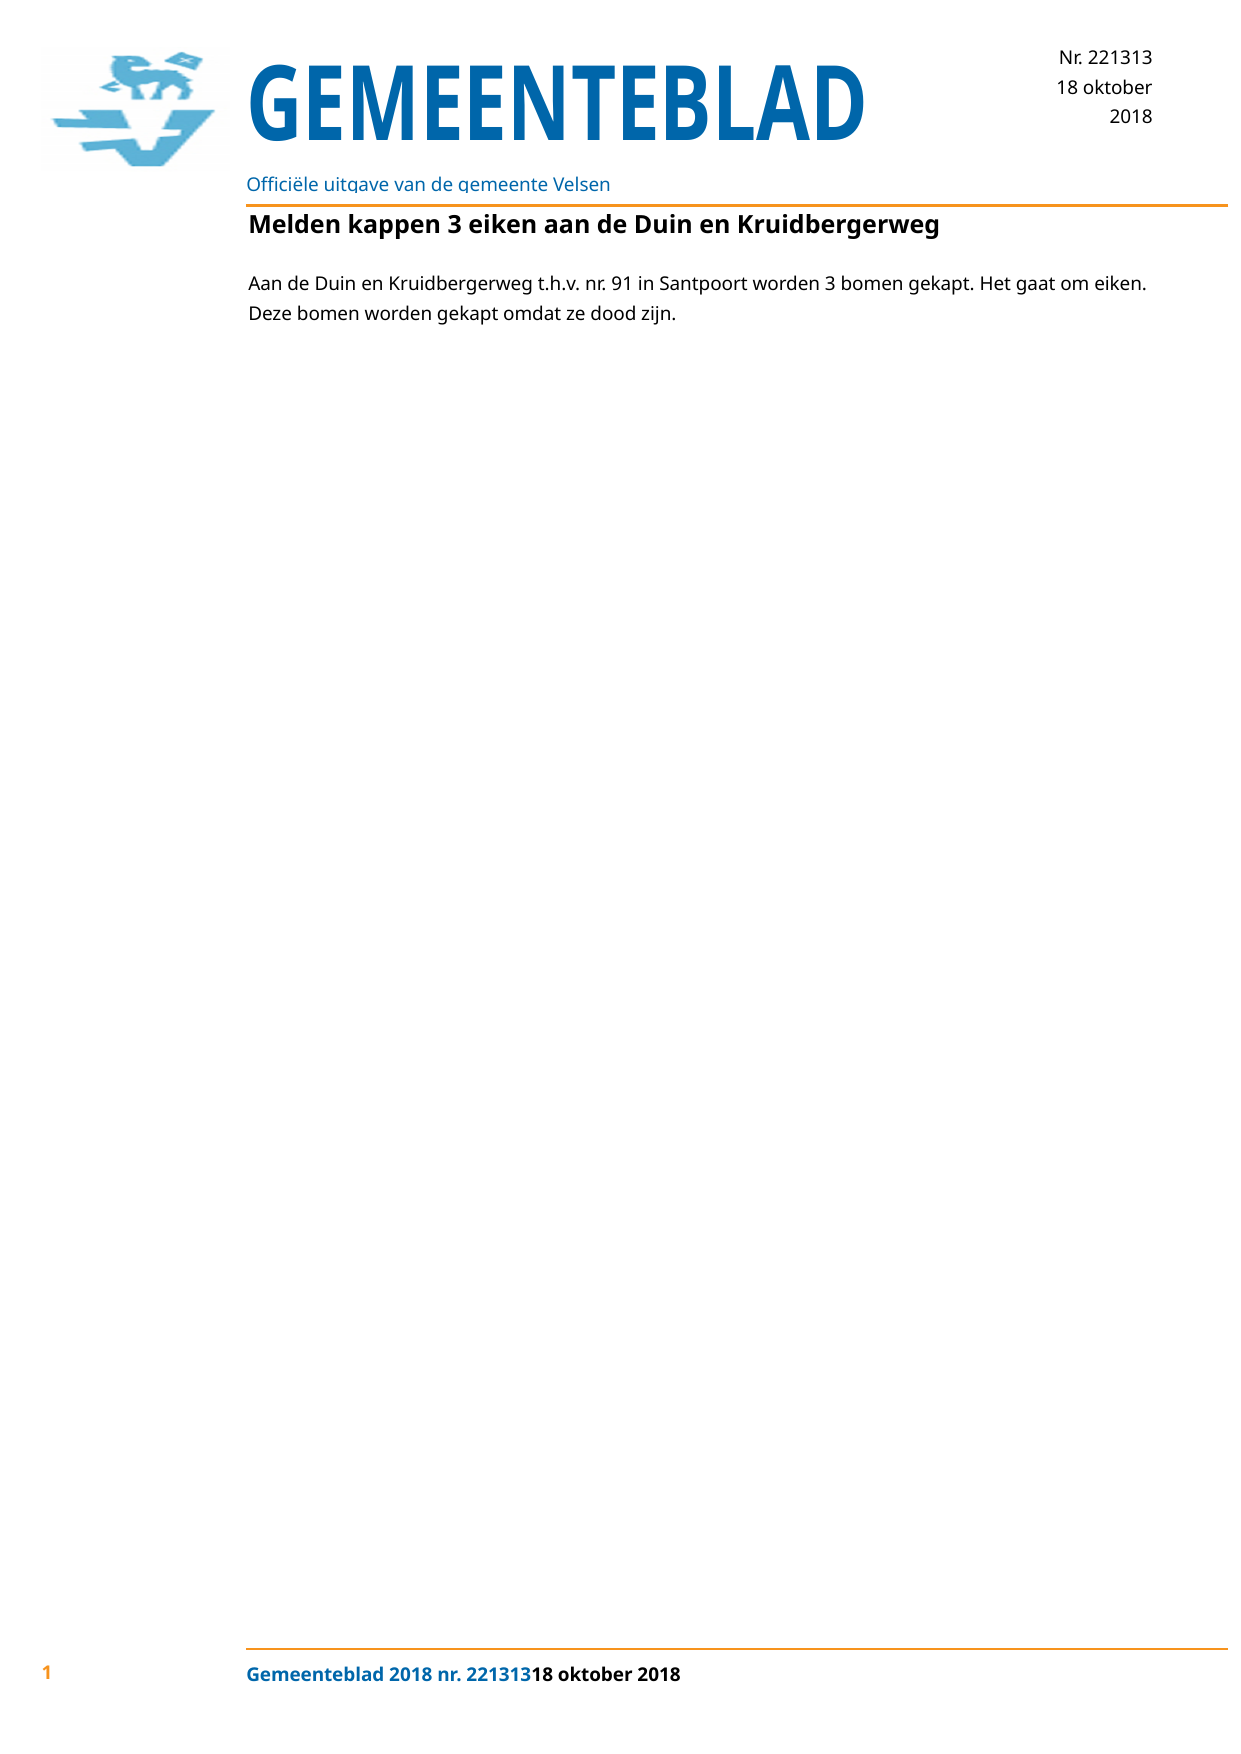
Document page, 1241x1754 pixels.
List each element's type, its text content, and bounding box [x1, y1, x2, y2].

text Aan de Duin en Kruidbergerweg t.h.v. nr. 91 in Santpoort worden 3 bomen gekapt. Het gaat om eiken. Deze bomen worden gekapt omdat ze dood zijn. [248, 270, 1152, 326]
text Melden kappen 3 eiken aan de Duin en Kruidbergerweg [248, 207, 1152, 241]
picture [41, 47, 231, 172]
